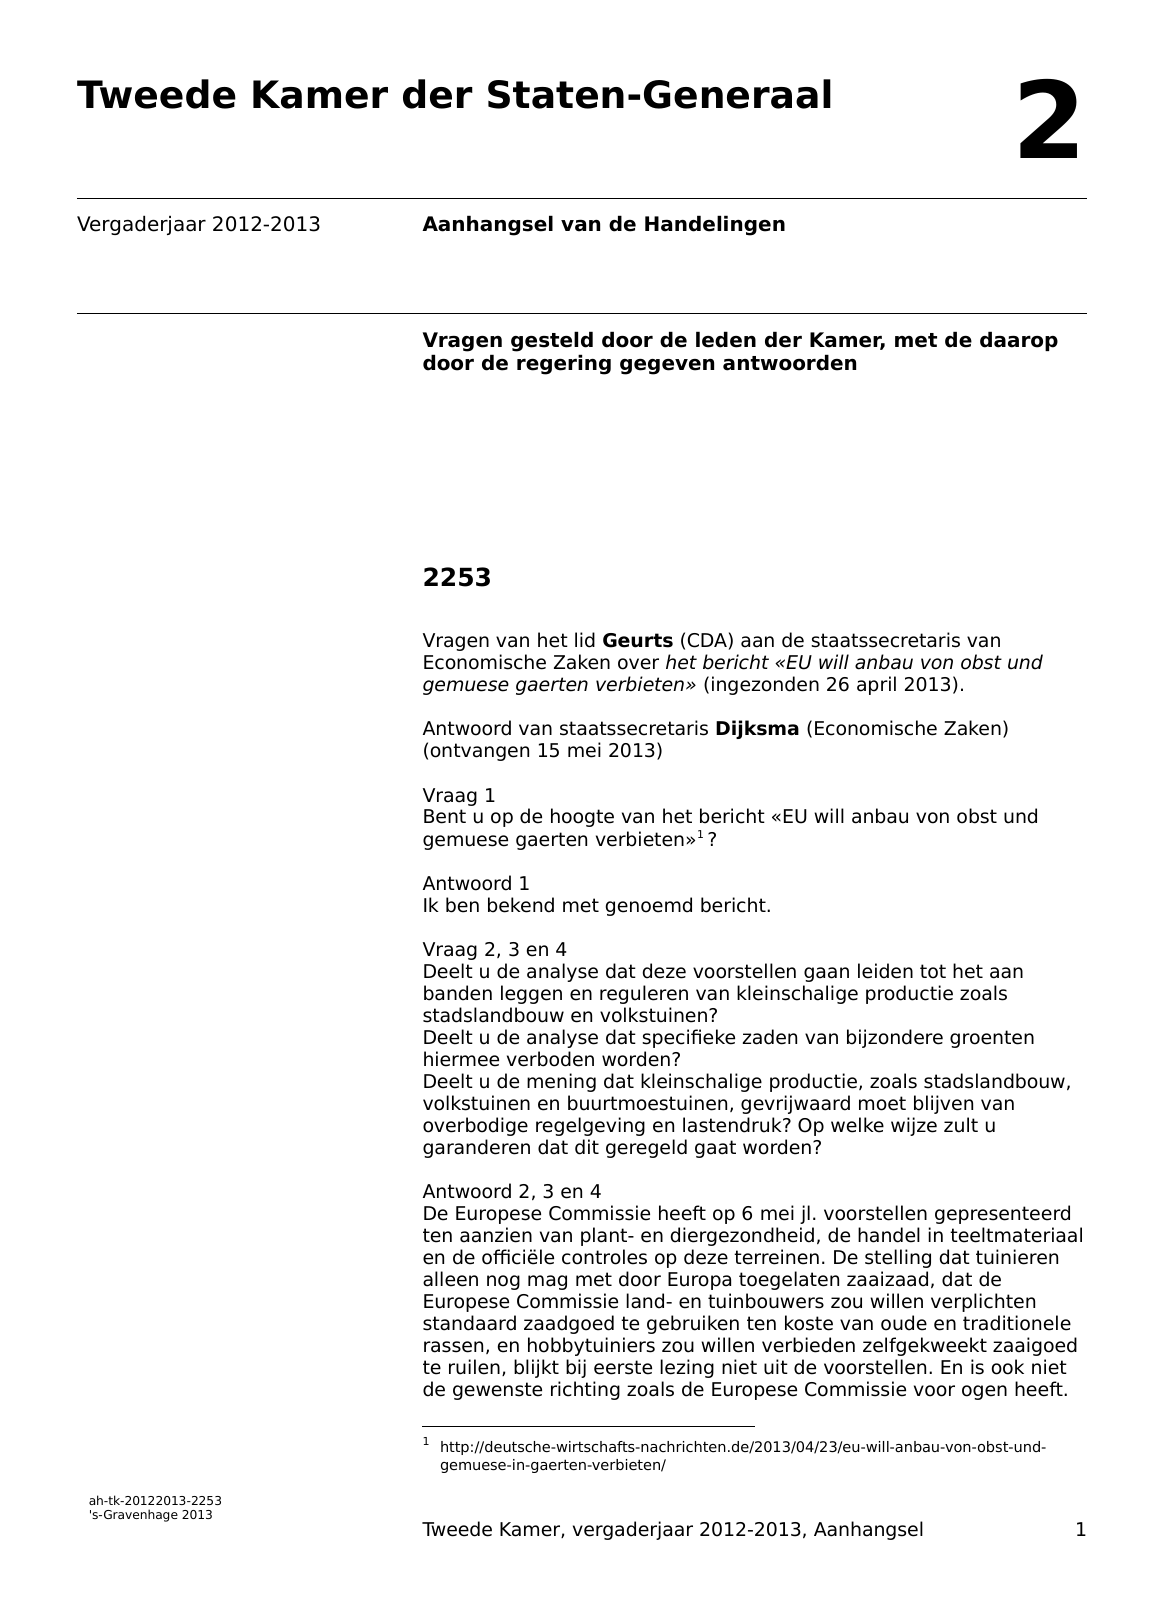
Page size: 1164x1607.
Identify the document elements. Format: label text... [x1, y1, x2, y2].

table_header 2 [886, 59, 1087, 198]
table_cell Vergaderjaar 2012-2013 [77, 199, 422, 313]
text Bent u op de hoogte van het bericht «EU will anbau von obst und gemuese gaerten verbieten»? [422, 806, 1087, 850]
text Antwoord 1 [422, 873, 1087, 894]
text Deelt u de analyse dat specifieke zaden van bijzondere groenten hiermee verboden worden? [422, 1027, 1087, 1071]
table_header Tweede Kamer der Staten-Generaal [77, 59, 886, 198]
text Deelt u de analyse dat deze voorstellen gaan leiden tot het aan banden leggen en reguleren van kleinschalige productie zoals stadslandbouw en volkstuinen? [422, 961, 1087, 1027]
text Deelt u de mening dat kleinschalige productie, zoals stadslandbouw, volkstuinen en buurtmoestuinen, gevrijwaard moet blijven van overbodige regelgeving en lastendruk? Op welke wijze zult u garanderen dat dit geregeld gaat worden? [422, 1071, 1087, 1158]
table_cell Vragen gesteld door de leden der Kamer, met de daarop door de regering gegeven antwoorden [422, 314, 1087, 375]
text 2253 [422, 563, 1087, 592]
text Antwoord 2, 3 en 4 [422, 1181, 1087, 1203]
text Vragen van het lid Geurts (CDA) aan de staatssecretaris van Economische Zaken over het bericht «EU will anbau von obst und gemuese gaerten verbieten» (ingezonden 26 april 2013). [422, 630, 1087, 696]
text Ik ben bekend met genoemd bericht. [422, 894, 1087, 917]
text ah-tk-20122013-2253 [88, 1494, 323, 1508]
text 's-Gravenhage 2013 [88, 1508, 323, 1522]
text De Europese Commissie heeft op 6 mei jl. voorstellen gepresenteerd ten aanzien van plant- en diergezondheid, de handel in teeltmateriaal en de officiële controles op deze terreinen. De stelling dat tuinieren alleen nog mag met door Europa toegelaten zaaizaad, dat de Europese Commissie land- en tuinbouwers zou willen verplichten standaard zaadgoed te gebruiken ten koste van oude en traditionele rassen, en hobbytuiniers zou willen verbieden zelfgekweekt zaaigoed te ruilen, blijkt bij eerste lezing niet uit de voorstellen. En is ook niet de gewenste richting zoals de Europese Commissie voor ogen heeft. [422, 1203, 1087, 1401]
text Vraag 2, 3 en 4 [422, 939, 1087, 961]
table_cell Aanhangsel van de Handelingen [422, 199, 1087, 313]
text Vraag 1 [422, 784, 1087, 806]
text http://deutsche-wirtschafts-nachrichten.de/2013/04/23/eu-will-anbau-von-obst-und-gemuese-in-gaerten-verbieten/ [422, 1435, 1087, 1474]
table_cell [77, 314, 422, 375]
text Antwoord van staatssecretaris Dijksma (Economische Zaken) (ontvangen 15 mei 2013) [422, 718, 1087, 762]
